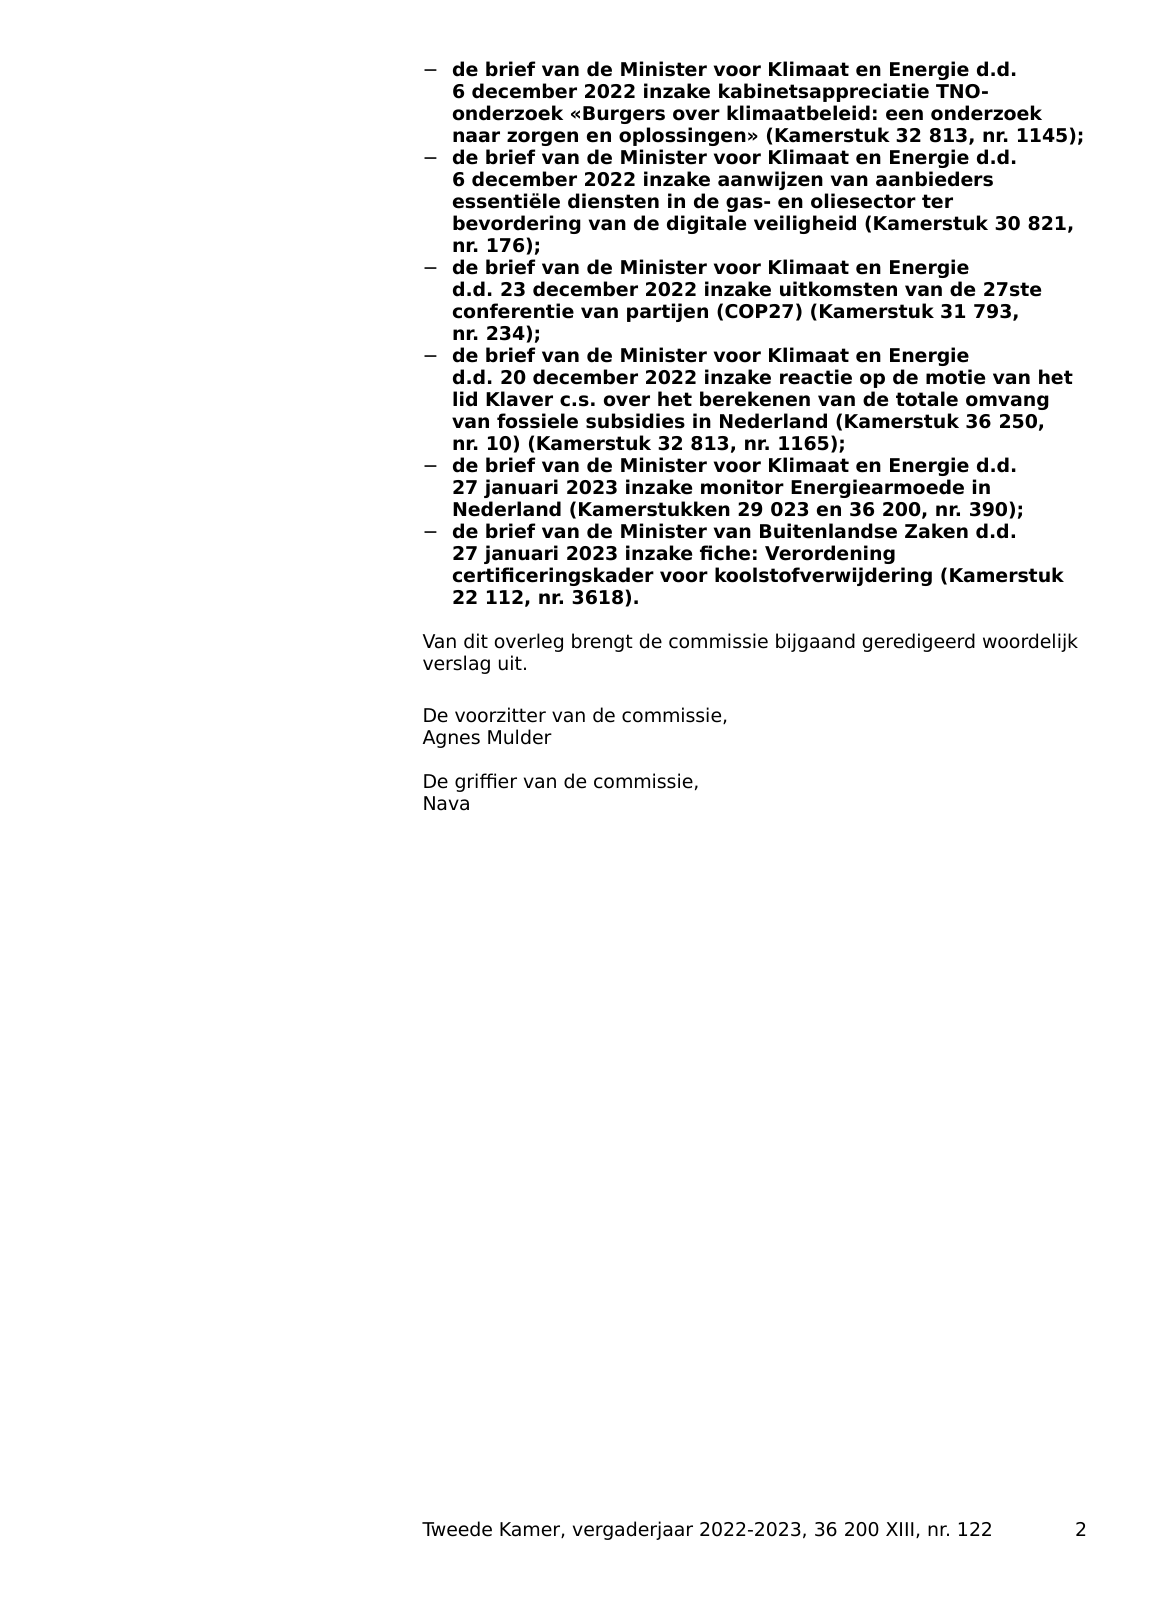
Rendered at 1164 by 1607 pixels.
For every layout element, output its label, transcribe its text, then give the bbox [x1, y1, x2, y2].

text − de brief van de Minister voor Klimaat en Energie d.d. 6 december 2022 inzake kabinetsappreciatie TNO-onderzoek «Burgers over klimaatbeleid: een onderzoek naar zorgen en oplossingen» (Kamerstuk 32 813, nr. 1145); [422, 59, 1087, 147]
text De voorzitter van de commissie, Agnes Mulder [422, 705, 1087, 749]
text − de brief van de Minister voor Klimaat en Energie d.d. 20 december 2022 inzake reactie op de motie van het lid Klaver c.s. over het berekenen van de totale omvang van fossiele subsidies in Nederland (Kamerstuk 36 250, nr. 10) (Kamerstuk 32 813, nr. 1165); [422, 345, 1087, 455]
text − de brief van de Minister voor Klimaat en Energie d.d. 23 december 2022 inzake uitkomsten van de 27ste conferentie van partijen (COP27) (Kamerstuk 31 793, nr. 234); [422, 257, 1087, 345]
text − de brief van de Minister voor Klimaat en Energie d.d. 6 december 2022 inzake aanwijzen van aanbieders essentiële diensten in de gas- en oliesector ter bevordering van de digitale veiligheid (Kamerstuk 30 821, nr. 176); [422, 147, 1087, 257]
text Van dit overleg brengt de commissie bijgaand geredigeerd woordelijk verslag uit. [422, 631, 1087, 675]
text De griffier van de commissie, Nava [422, 771, 1087, 815]
text − de brief van de Minister voor Klimaat en Energie d.d. 27 januari 2023 inzake monitor Energiearmoede in Nederland (Kamerstukken 29 023 en 36 200, nr. 390); [422, 455, 1087, 521]
text − de brief van de Minister van Buitenlandse Zaken d.d. 27 januari 2023 inzake fiche: Verordening certificeringskader voor koolstofverwijdering (Kamerstuk 22 112, nr. 3618). [422, 521, 1087, 608]
